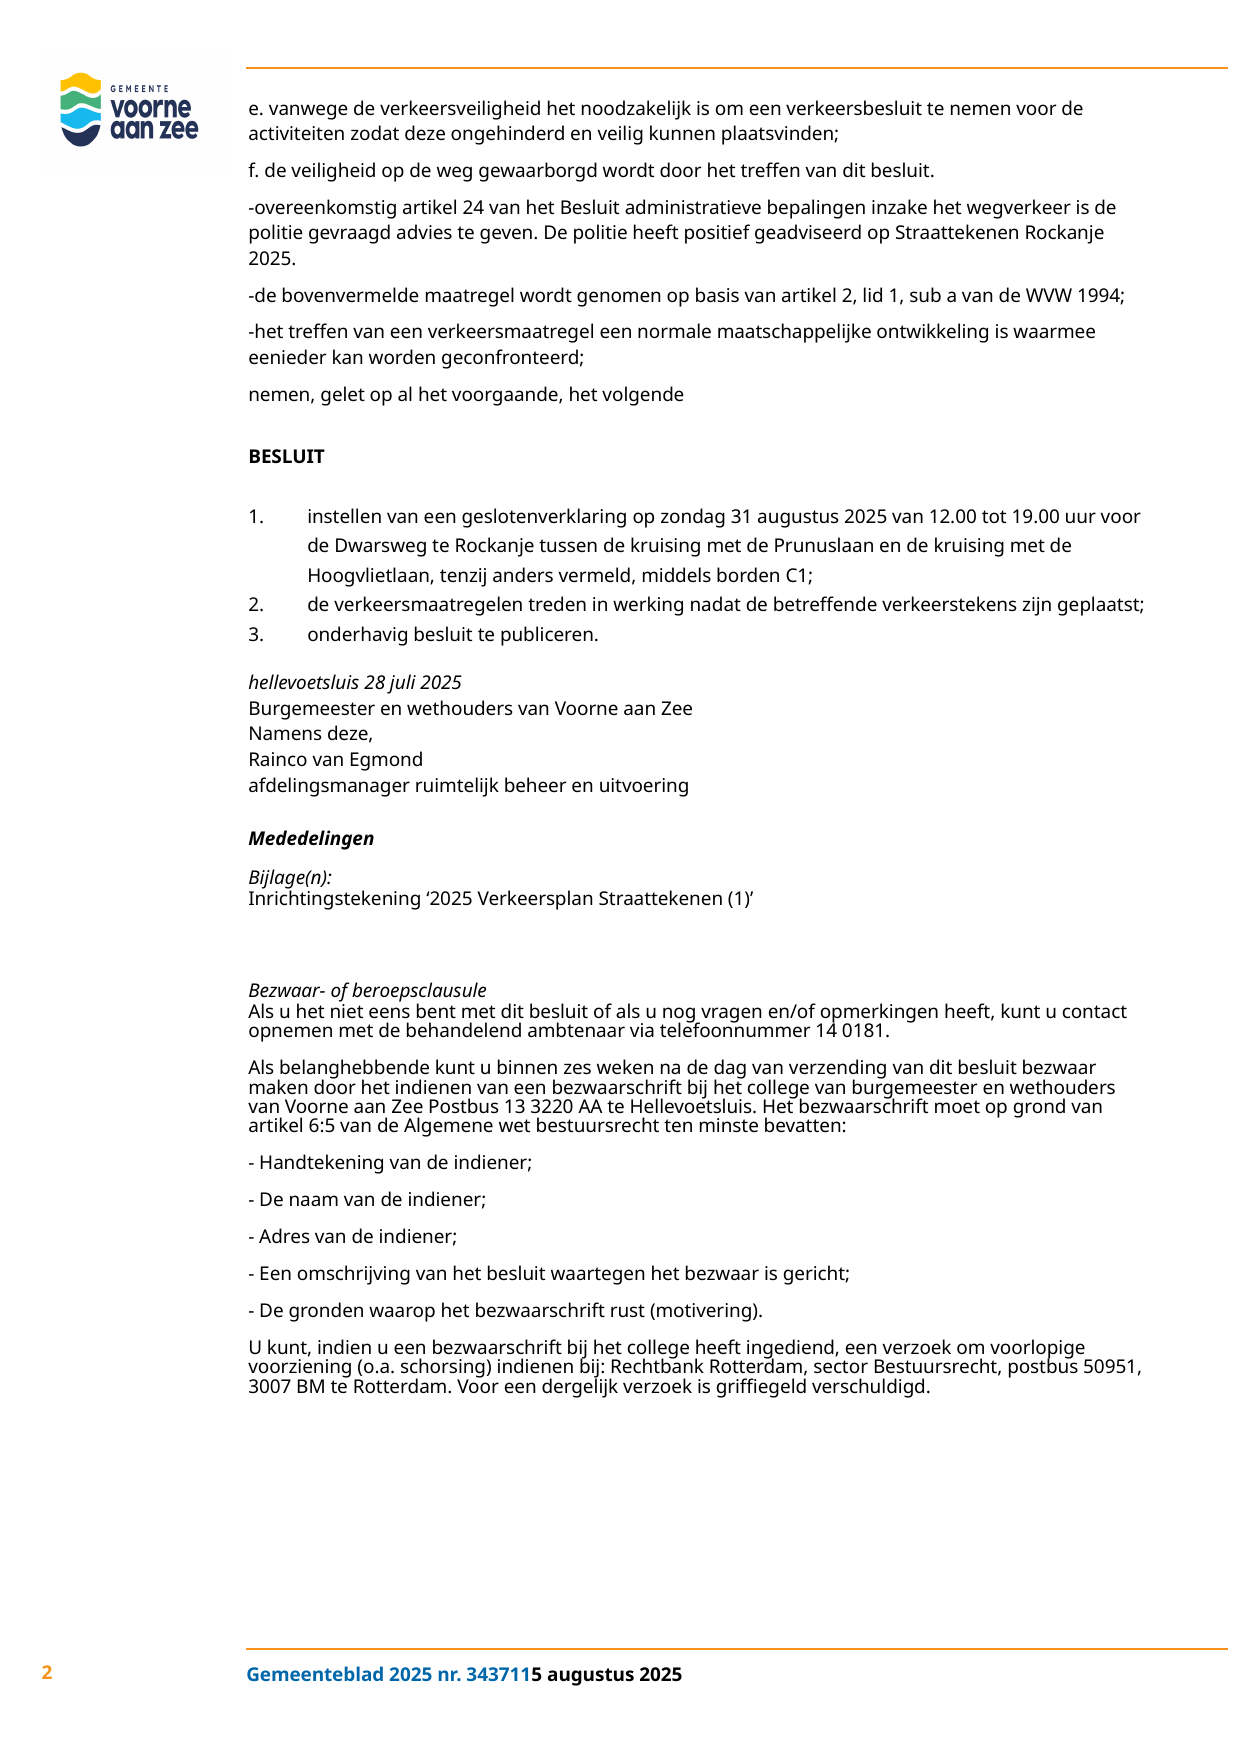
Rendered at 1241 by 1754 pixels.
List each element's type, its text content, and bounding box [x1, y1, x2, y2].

text U kunt, indien u een bezwaarschrift bij het college heeft ingediend, een verzoek om voorlopige voorziening (o.a. schorsing) indienen bij: Rechtbank Rotterdam, sector Bestuursrecht, postbus 50951, 3007 BM te Rotterdam. Voor een dergelijk verzoek is griffiegeld verschuldigd. [248, 1339, 1152, 1397]
text -de bovenvermelde maatregel wordt genomen op basis van artikel 2, lid 1, sub a van de WVW 1994; [248, 282, 1152, 308]
text -het treffen van een verkeersmaatregel een normale maatschappelijke ontwikkeling is waarmee eenieder kan worden geconfronteerd; [248, 319, 1152, 370]
picture [41, 47, 231, 172]
text nemen, gelet op al het voorgaande, het volgende [248, 381, 1152, 407]
text Rainco van Egmond [248, 746, 1152, 772]
text Namens deze, [248, 721, 1152, 746]
text Bijlage(n): [248, 864, 1152, 890]
text - De gronden waarop het bezwaarschrift rust (motivering). [248, 1302, 1152, 1321]
list de verkeersmaatregelen treden in werking nadat de betreffende verkeerstekens zijn geplaatst; [248, 592, 1152, 617]
text Inrichtingstekening ‘2025 Verkeersplan Straattekenen (1)’ [248, 890, 1152, 909]
text Bezwaar- of beroepsclausule [248, 977, 1152, 1003]
text - De naam van de indiener; [248, 1191, 1152, 1210]
list instellen van een geslotenverklaring op zondag 31 augustus 2025 van 12.00 tot 19.00 uur voor de Dwarsweg te Rockanje tussen de kruising met de Prunuslaan en de kruising met de Hoogvlietlaan, tenzij anders vermeld, middels borden C1; [248, 503, 1152, 588]
text hellevoetsluis 28 juli 2025 [248, 669, 1152, 695]
text -overeenkomstig artikel 24 van het Besluit administratieve bepalingen inzake het wegverkeer is de politie gevraagd advies te geven. De politie heeft positief geadviseerd op Straattekenen Rockanje 2025. [248, 194, 1152, 271]
text Als belanghebbende kunt u binnen zes weken na de dag van verzending van dit besluit bezwaar maken door het indienen van een bezwaarschrift bij het college van burgemeester en wethouders van Voorne aan Zee Postbus 13 3220 AA te Hellevoetsluis. Het bezwaarschrift moet op grond van artikel 6:5 van de Algemene wet bestuursrecht ten minste bevatten: [248, 1059, 1152, 1136]
text e. vanwege de verkeersveiligheid het noodzakelijk is om een verkeersbesluit te nemen voor de activiteiten zodat deze ongehinderd en veilig kunnen plaatsvinden; [248, 95, 1152, 146]
text - Een omschrijving van het besluit waartegen het bezwaar is gericht; [248, 1265, 1152, 1284]
text BESLUIT [248, 444, 1152, 469]
text f. de veiligheid op de weg gewaarborgd wordt door het treffen van dit besluit. [248, 157, 1152, 183]
text Burgemeester en wethouders van Voorne aan Zee [248, 695, 1152, 721]
text Als u het niet eens bent met dit besluit of als u nog vragen en/of opmerkingen heeft, kunt u contact opnemen met de behandelend ambtenaar via telefoonnummer 14 0181. [248, 1003, 1152, 1042]
text - Handtekening van de indiener; [248, 1154, 1152, 1173]
text afdelingsmanager ruimtelijk beheer en uitvoering [248, 772, 1152, 798]
list onderhavig besluit te publiceren. [248, 621, 1152, 647]
text Mededelingen [248, 825, 1152, 851]
text - Adres van de indiener; [248, 1228, 1152, 1247]
